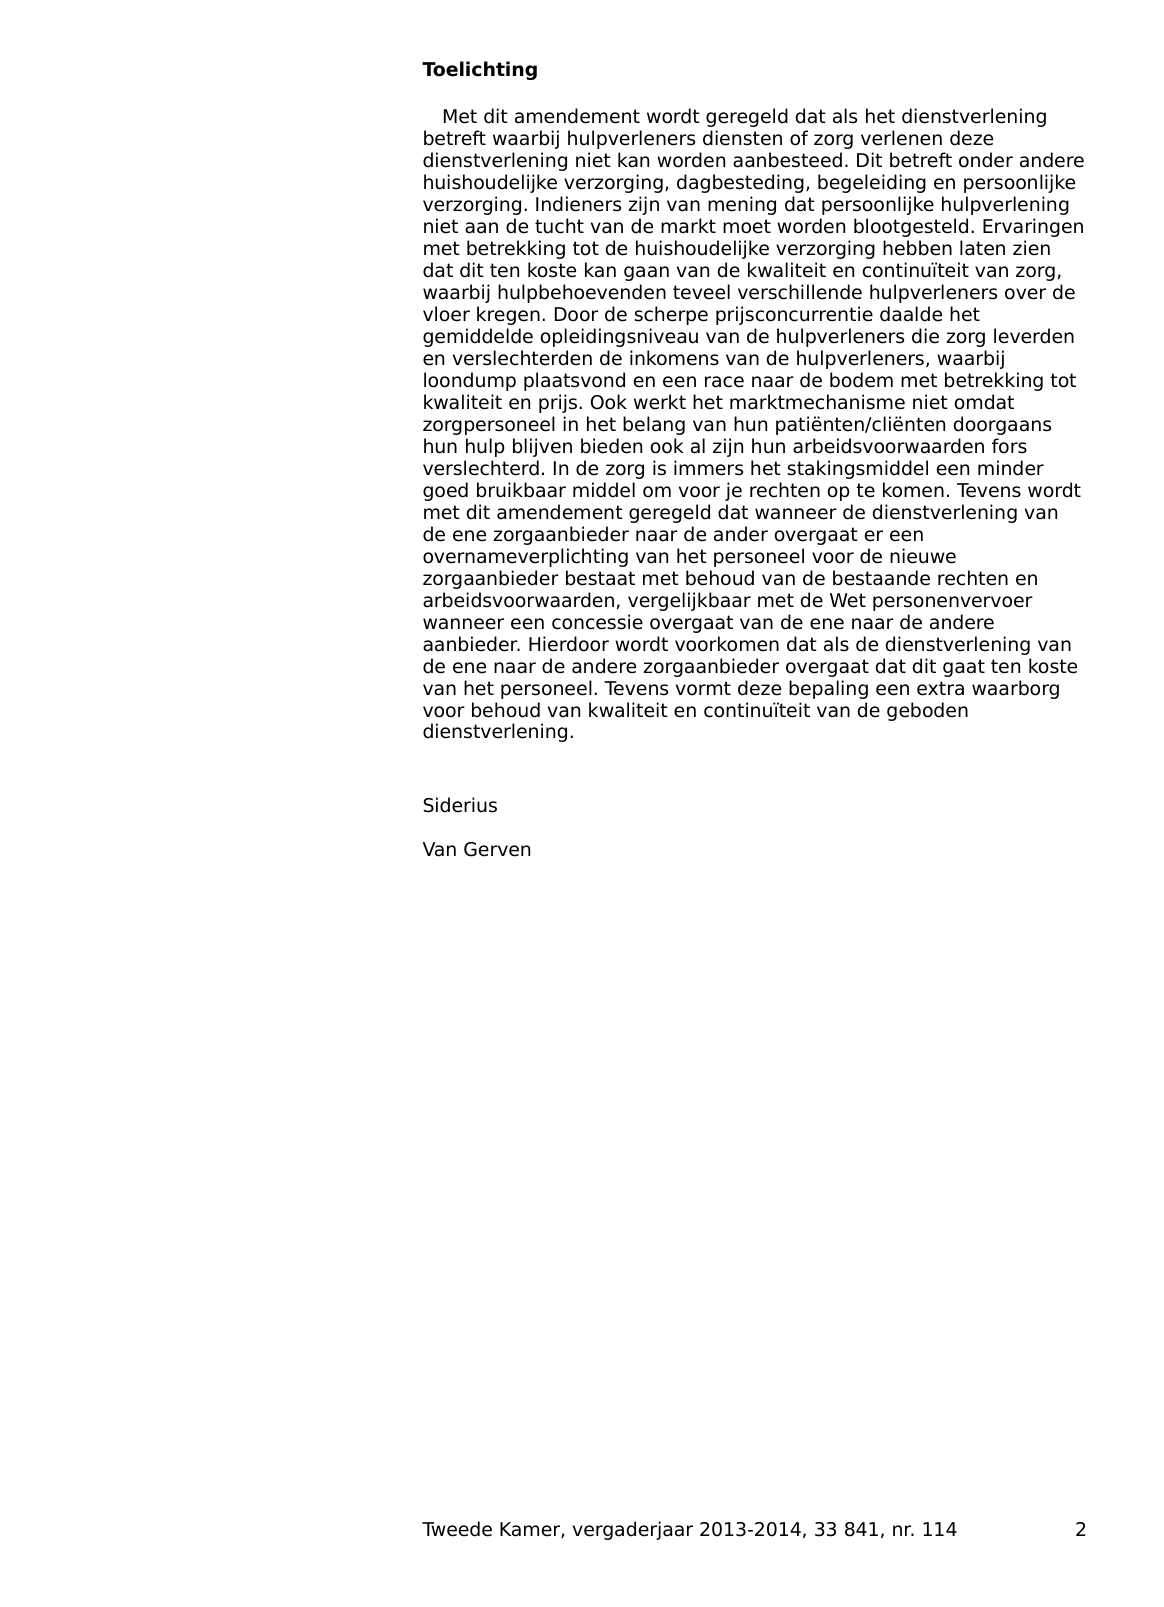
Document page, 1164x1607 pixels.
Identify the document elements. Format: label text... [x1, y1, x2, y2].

text Met dit amendement wordt geregeld dat als het dienstverlening betreft waarbij hulpverleners diensten of zorg verlenen deze dienstverlening niet kan worden aanbesteed. Dit betreft onder andere huishoudelijke verzorging, dagbesteding, begeleiding en persoonlijke verzorging. Indieners zijn van mening dat persoonlijke hulpverlening niet aan de tucht van de markt moet worden blootgesteld. Ervaringen met betrekking tot de huishoudelijke verzorging hebben laten zien dat dit ten koste kan gaan van de kwaliteit en continuïteit van zorg, waarbij hulpbehoevenden teveel verschillende hulpverleners over de vloer kregen. Door de scherpe prijsconcurrentie daalde het gemiddelde opleidingsniveau van de hulpverleners die zorg leverden en verslechterden de inkomens van de hulpverleners, waarbij loondump plaatsvond en een race naar de bodem met betrekking tot kwaliteit en prijs. Ook werkt het marktmechanisme niet omdat zorgpersoneel in het belang van hun patiënten/cliënten doorgaans hun hulp blijven bieden ook al zijn hun arbeidsvoorwaarden fors verslechterd. In de zorg is immers het stakingsmiddel een minder goed bruikbaar middel om voor je rechten op te komen. Tevens wordt met dit amendement geregeld dat wanneer de dienstverlening van de ene zorgaanbieder naar de ander overgaat er een overnameverplichting van het personeel voor de nieuwe zorgaanbieder bestaat met behoud van de bestaande rechten en arbeidsvoorwaarden, vergelijkbaar met de Wet personenvervoer wanneer een concessie overgaat van de ene naar de andere aanbieder. Hierdoor wordt voorkomen dat als de dienstverlening van de ene naar de andere zorgaanbieder overgaat dat dit gaat ten koste van het personeel. Tevens vormt deze bepaling een extra waarborg voor behoud van kwaliteit en continuïteit van de geboden dienstverlening. [422, 106, 1087, 743]
subtitle Toelichting [422, 59, 1087, 81]
text Siderius Van Gerven [422, 773, 1087, 861]
